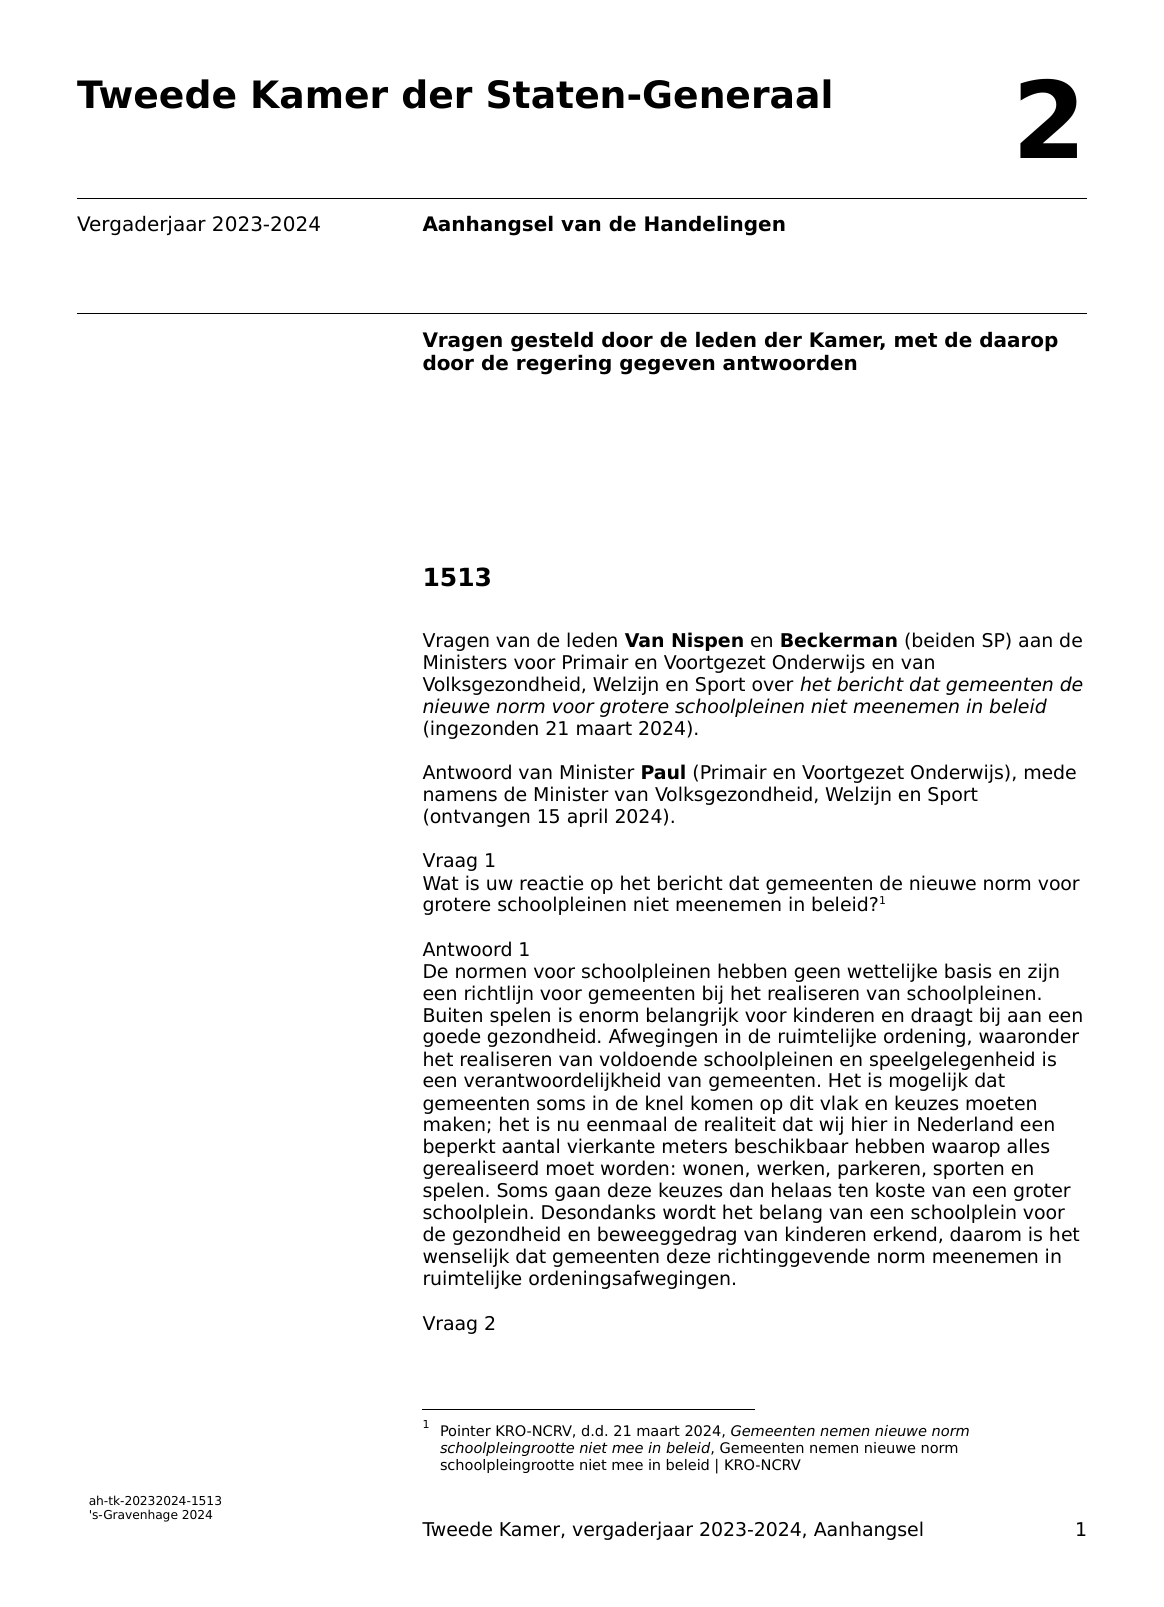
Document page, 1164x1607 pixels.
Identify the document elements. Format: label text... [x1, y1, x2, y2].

table_header 2 [886, 59, 1087, 198]
text Pointer KRO-NCRV, d.d. 21 maart 2024, Gemeenten nemen nieuwe norm schoolpleingrootte niet mee in beleid, Gemeenten nemen nieuwe norm schoolpleingrootte niet mee in beleid | KRO-NCRV [422, 1418, 1087, 1474]
text ah-tk-20232024-1513 [88, 1494, 323, 1508]
text Wat is uw reactie op het bericht dat gemeenten de nieuwe norm voor grotere schoolpleinen niet meenemen in beleid? [422, 872, 1087, 916]
text Antwoord 1 [422, 938, 1087, 961]
table_header Tweede Kamer der Staten-Generaal [77, 59, 886, 198]
text Vraag 2 [422, 1312, 1087, 1334]
text De normen voor schoolpleinen hebben geen wettelijke basis en zijn een richtlijn voor gemeenten bij het realiseren van schoolpleinen. Buiten spelen is enorm belangrijk voor kinderen en draagt bij aan een goede gezondheid. Afwegingen in de ruimtelijke ordening, waaronder het realiseren van voldoende schoolpleinen en speelgelegenheid is een verantwoordelijkheid van gemeenten. Het is mogelijk dat gemeenten soms in de knel komen op dit vlak en keuzes moeten maken; het is nu eenmaal de realiteit dat wij hier in Nederland een beperkt aantal vierkante meters beschikbaar hebben waarop alles gerealiseerd moet worden: wonen, werken, parkeren, sporten en spelen. Soms gaan deze keuzes dan helaas ten koste van een groter schoolplein. Desondanks wordt het belang van een schoolplein voor de gezondheid en beweeggedrag van kinderen erkend, daarom is het wenselijk dat gemeenten deze richtinggevende norm meenemen in ruimtelijke ordeningsafwegingen. [422, 961, 1087, 1290]
text 's-Gravenhage 2024 [88, 1508, 323, 1522]
text 1513 [422, 563, 1087, 592]
text Antwoord van Minister Paul (Primair en Voortgezet Onderwijs), mede namens de Minister van Volksgezondheid, Welzijn en Sport (ontvangen 15 april 2024). [422, 762, 1087, 828]
text Vragen van de leden Van Nispen en Beckerman (beiden SP) aan de Ministers voor Primair en Voortgezet Onderwijs en van Volksgezondheid, Welzijn en Sport over het bericht dat gemeenten de nieuwe norm voor grotere schoolpleinen niet meenemen in beleid (ingezonden 21 maart 2024). [422, 630, 1087, 740]
text Vraag 1 [422, 850, 1087, 872]
table_cell Vergaderjaar 2023-2024 [77, 199, 422, 313]
table_cell Aanhangsel van de Handelingen [422, 199, 1087, 313]
table_cell [77, 314, 422, 375]
table_cell Vragen gesteld door de leden der Kamer, met de daarop door de regering gegeven antwoorden [422, 314, 1087, 375]
